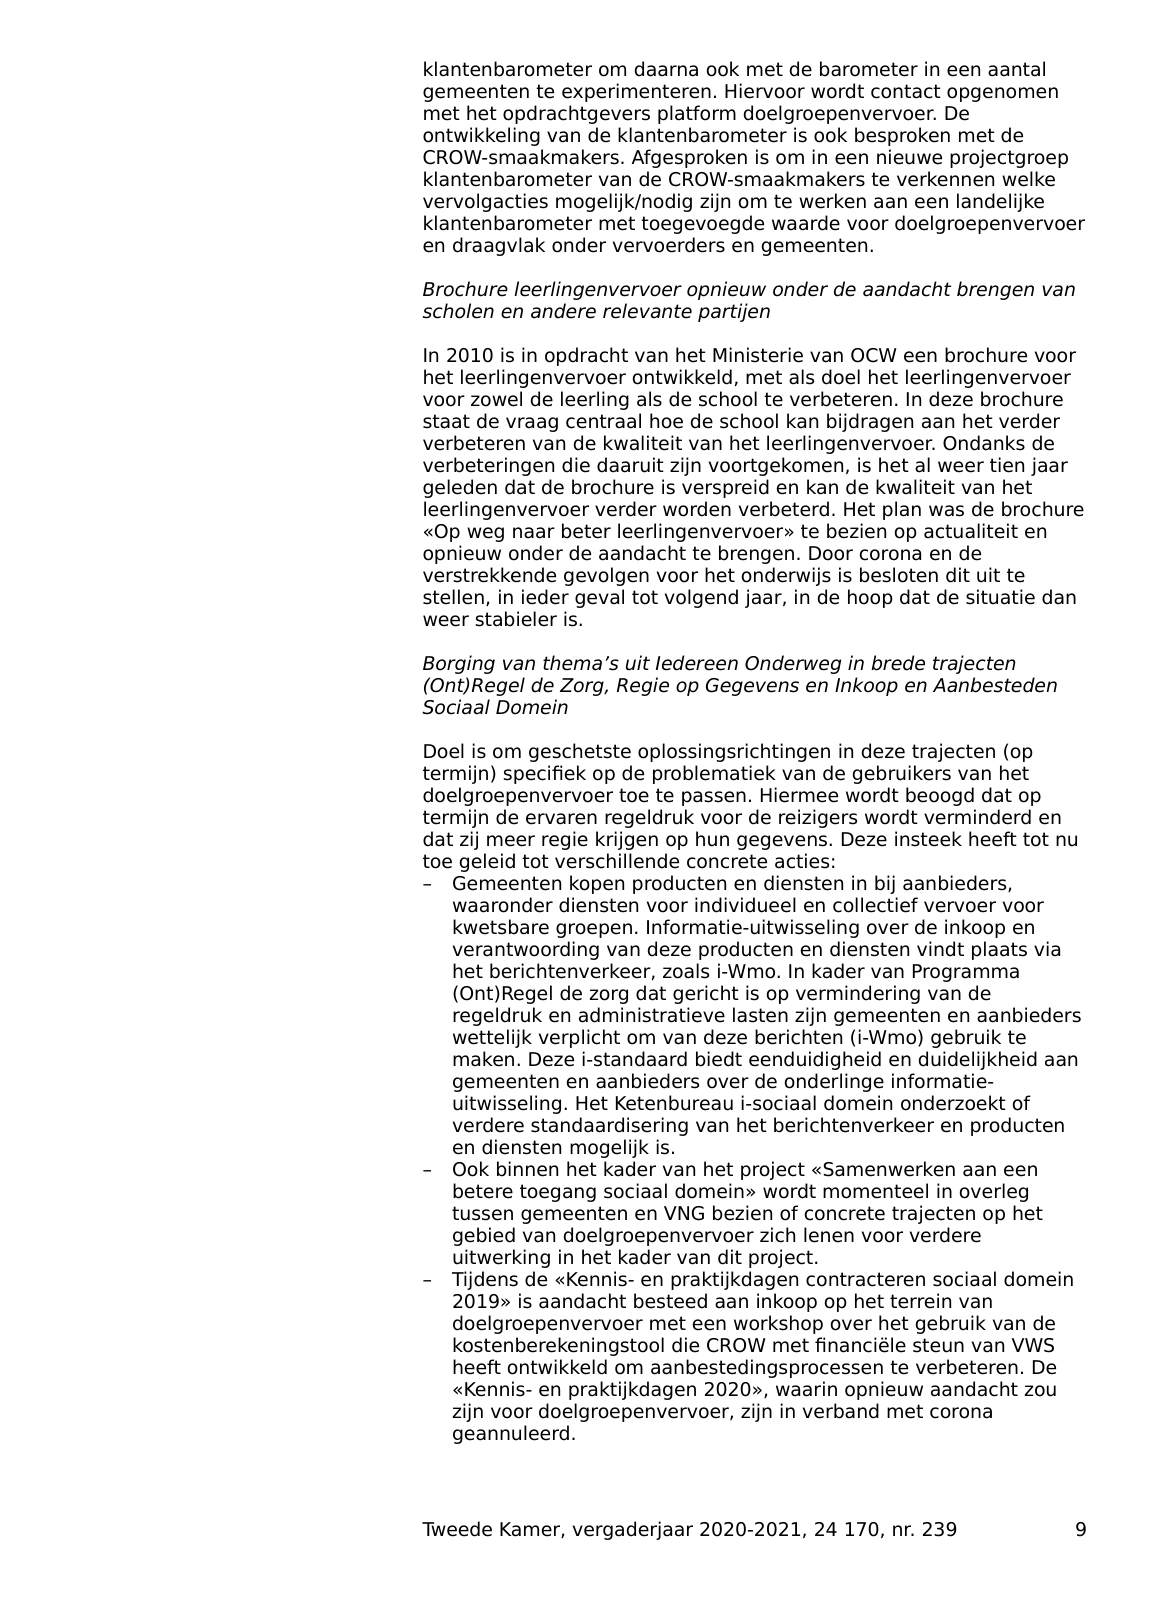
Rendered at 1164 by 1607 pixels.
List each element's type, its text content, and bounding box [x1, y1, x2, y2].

text klantenbarometer om daarna ook met de barometer in een aantal gemeenten te experimenteren. Hiervoor wordt contact opgenomen met het opdrachtgevers platform doelgroepenvervoer. De ontwikkeling van de klantenbarometer is ook besproken met de CROW-smaakmakers. Afgesproken is om in een nieuwe projectgroep klantenbarometer van de CROW-smaakmakers te verkennen welke vervolgacties mogelijk/nodig zijn om te werken aan een landelijke klantenbarometer met toegevoegde waarde voor doelgroepenvervoer en draagvlak onder vervoerders en gemeenten. [422, 59, 1087, 257]
text – Ook binnen het kader van het project «Samenwerken aan een betere toegang sociaal domein» wordt momenteel in overleg tussen gemeenten en VNG bezien of concrete trajecten op het gebied van doelgroepenvervoer zich lenen voor verdere uitwerking in het kader van dit project. [422, 1159, 1087, 1269]
text – Gemeenten kopen producten en diensten in bij aanbieders, waaronder diensten voor individueel en collectief vervoer voor kwetsbare groepen. Informatie-uitwisseling over de inkoop en verantwoording van deze producten en diensten vindt plaats via het berichtenverkeer, zoals i-Wmo. In kader van Programma (Ont)Regel de zorg dat gericht is op vermindering van de regeldruk en administratieve lasten zijn gemeenten en aanbieders wettelijk verplicht om van deze berichten (i-Wmo) gebruik te maken. Deze i-standaard biedt eenduidigheid en duidelijkheid aan gemeenten en aanbieders over de onderlinge informatie-uitwisseling. Het Ketenbureau i-sociaal domein onderzoekt of verdere standaardisering van het berichtenverkeer en producten en diensten mogelijk is. [422, 873, 1087, 1159]
text – Tijdens de «Kennis- en praktijkdagen contracteren sociaal domein 2019» is aandacht besteed aan inkoop op het terrein van doelgroepenvervoer met een workshop over het gebruik van de kostenberekeningstool die CROW met financiële steun van VWS heeft ontwikkeld om aanbestedingsprocessen te verbeteren. De «Kennis- en praktijkdagen 2020», waarin opnieuw aandacht zou zijn voor doelgroepenvervoer, zijn in verband met corona geannuleerd. [422, 1269, 1087, 1444]
subtitle Borging van thema’s uit Iedereen Onderweg in brede trajecten (Ont)Regel de Zorg, Regie op Gegevens en Inkoop en Aanbesteden Sociaal Domein [422, 653, 1087, 719]
subtitle Brochure leerlingenvervoer opnieuw onder de aandacht brengen van scholen en andere relevante partijen [422, 279, 1087, 323]
text Doel is om geschetste oplossingsrichtingen in deze trajecten (op termijn) specifiek op de problematiek van de gebruikers van het doelgroepenvervoer toe te passen. Hiermee wordt beoogd dat op termijn de ervaren regeldruk voor de reizigers wordt verminderd en dat zij meer regie krijgen op hun gegevens. Deze insteek heeft tot nu toe geleid tot verschillende concrete acties: [422, 741, 1087, 873]
text In 2010 is in opdracht van het Ministerie van OCW een brochure voor het leerlingenvervoer ontwikkeld, met als doel het leerlingenvervoer voor zowel de leerling als de school te verbeteren. In deze brochure staat de vraag centraal hoe de school kan bijdragen aan het verder verbeteren van de kwaliteit van het leerlingenvervoer. Ondanks de verbeteringen die daaruit zijn voortgekomen, is het al weer tien jaar geleden dat de brochure is verspreid en kan de kwaliteit van het leerlingenvervoer verder worden verbeterd. Het plan was de brochure «Op weg naar beter leerlingenvervoer» te bezien op actualiteit en opnieuw onder de aandacht te brengen. Door corona en de verstrekkende gevolgen voor het onderwijs is besloten dit uit te stellen, in ieder geval tot volgend jaar, in de hoop dat de situatie dan weer stabieler is. [422, 345, 1087, 631]
